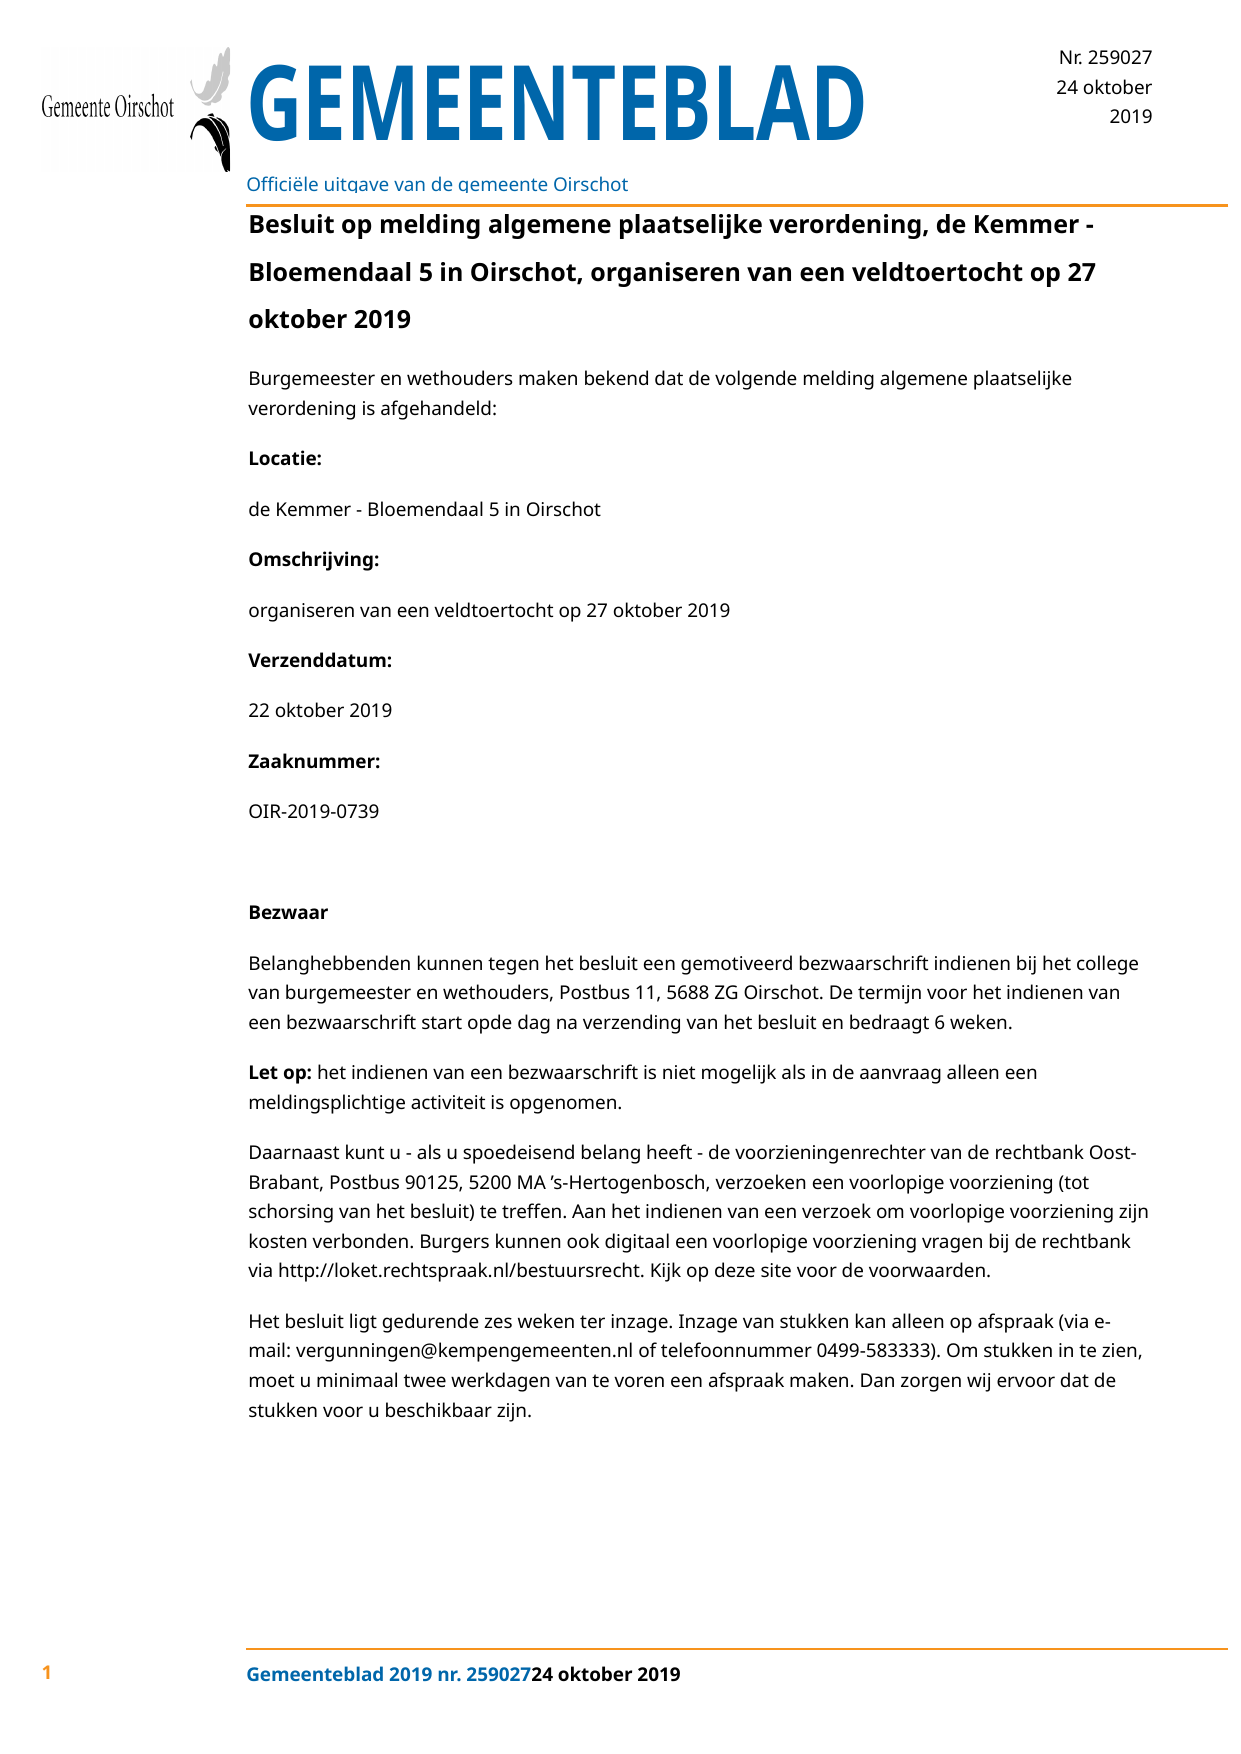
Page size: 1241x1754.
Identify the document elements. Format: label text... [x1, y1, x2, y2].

text Let op: het indienen van een bezwaarschrift is niet mogelijk als in de aanvraag alleen een meldingsplichtige activiteit is opgenomen. [248, 1059, 1152, 1114]
text Daarnaast kunt u - als u spoedeisend belang heeft - de voorzieningenrechter van de rechtbank Oost-Brabant, Postbus 90125, 5200 MA ’s-Hertogenbosch, verzoeken een voorlopige voorziening (tot schorsing van het besluit) te treffen. Aan het indienen van een verzoek om voorlopige voorziening zijn kosten verbonden. Burgers kunnen ook digitaal een voorlopige voorziening vragen bij de rechtbank via http://loket.rechtspraak.nl/bestuursrecht. Kijk op deze site voor de voorwaarden. [248, 1139, 1152, 1283]
text Burgemeester en wethouders maken bekend dat de volgende melding algemene plaatselijke verordening is afgehandeld: [248, 366, 1152, 421]
picture [41, 47, 231, 172]
text Omschrijving: [248, 546, 1152, 572]
text Besluit op melding algemene plaatselijke verordening, de Kemmer - Bloemendaal 5 in Oirschot, organiseren van een veldtoertocht op 27 oktober 2019 [248, 207, 1152, 336]
text 22 oktober 2019 [248, 698, 1152, 723]
text de Kemmer - Bloemendaal 5 in Oirschot [248, 496, 1152, 522]
text Het besluit ligt gedurende zes weken ter inzage. Inzage van stukken kan alleen op afspraak (via e-mail: vergunningen@kempengemeenten.nl of telefoonnummer 0499-583333). Om stukken in te zien, moet u minimaal twee werkdagen van te voren een afspraak maken. Dan zorgen wij ervoor dat de stukken voor u beschikbaar zijn. [248, 1308, 1152, 1422]
text Locatie: [248, 446, 1152, 471]
text Verzenddatum: [248, 647, 1152, 673]
text organiseren van een veldtoertocht op 27 oktober 2019 [248, 597, 1152, 622]
text Bezwaar [248, 899, 1152, 925]
text Belanghebbenden kunnen tegen het besluit een gemotiveerd bezwaarschrift indienen bij het college van burgemeester en wethouders, Postbus 11, 5688 ZG Oirschot. De termijn voor het indienen van een bezwaarschrift start opde dag na verzending van het besluit en bedraagt 6 weken. [248, 950, 1152, 1034]
text Zaaknummer: [248, 748, 1152, 774]
text OIR-2019-0739 [248, 798, 1152, 824]
